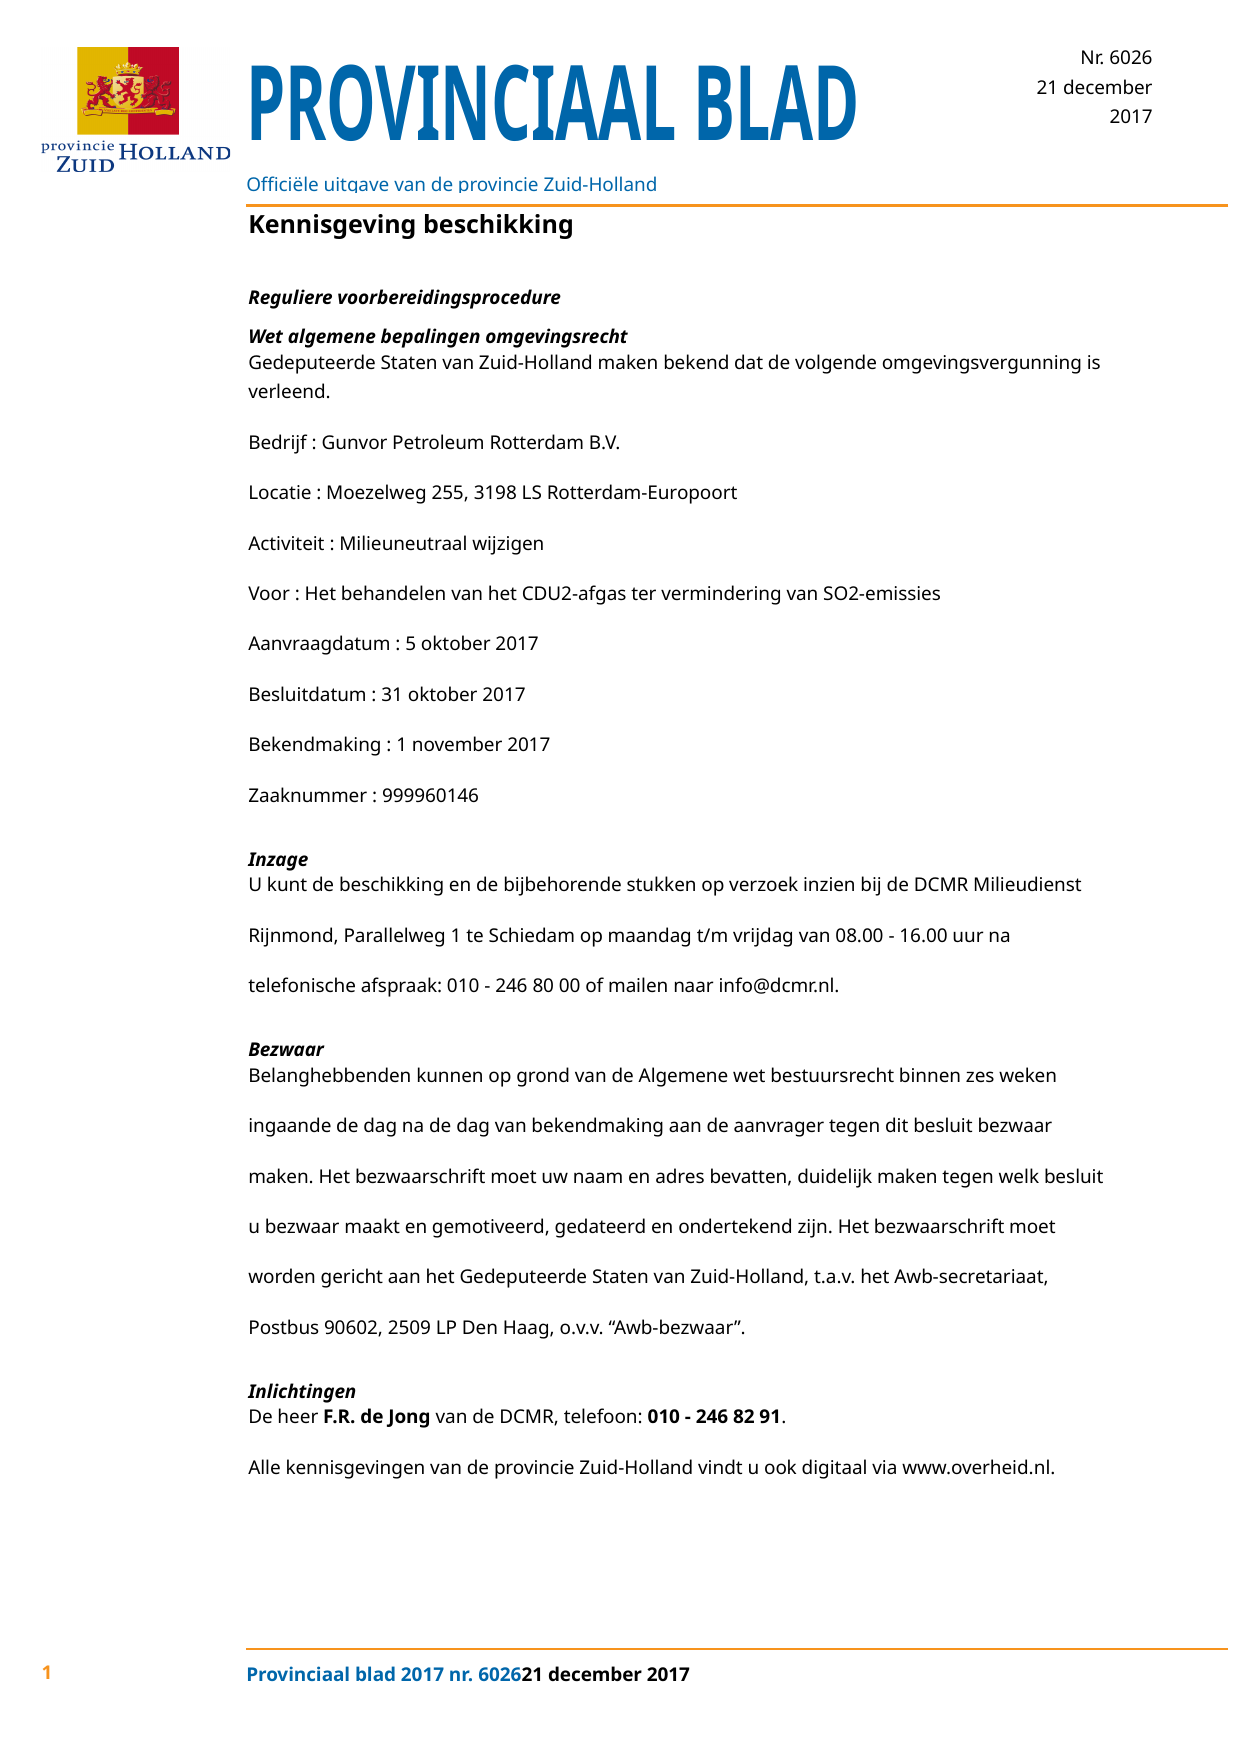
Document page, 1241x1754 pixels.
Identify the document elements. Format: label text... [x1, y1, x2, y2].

text U kunt de beschikking en de bijbehorende stukken op verzoek inzien bij de DCMR Milieudienst [248, 871, 1152, 897]
text Gedeputeerde Staten van Zuid-Holland maken bekend dat de volgende omgevingsvergunning is verleend. [248, 349, 1152, 404]
text Inlichtingen [248, 1378, 1152, 1404]
text Belanghebbenden kunnen op grond van de Algemene wet bestuursrecht binnen zes weken [248, 1062, 1152, 1088]
text worden gericht aan het Gedeputeerde Staten van Zuid-Holland, t.a.v. het Awb-secretariaat, [248, 1264, 1152, 1289]
text Kennisgeving beschikking [248, 207, 1152, 241]
text Voor : Het behandelen van het CDU2-afgas ter vermindering van SO2-emissies [248, 580, 1152, 606]
text Aanvraagdatum : 5 oktober 2017 [248, 631, 1152, 656]
text Bekendmaking : 1 november 2017 [248, 731, 1152, 757]
text Besluitdatum : 31 oktober 2017 [248, 681, 1152, 707]
text Locatie : Moezelweg 255, 3198 LS Rotterdam-Europoort [248, 479, 1152, 505]
text De heer F.R. de Jong van de DCMR, telefoon: 010 - 246 82 91. [248, 1404, 1152, 1429]
picture [41, 47, 231, 172]
text Reguliere voorbereidingsprocedure [248, 284, 1152, 309]
text Activiteit : Milieuneutraal wijzigen [248, 530, 1152, 555]
text u bezwaar maakt en gemotiveerd, gedateerd en ondertekend zijn. Het bezwaarschrift moet [248, 1213, 1152, 1239]
text Inzage [248, 846, 1152, 871]
text Postbus 90602, 2509 LP Den Haag, o.v.v. “Awb-bezwaar”. [248, 1314, 1152, 1340]
text Bezwaar [248, 1036, 1152, 1062]
text Rijnmond, Parallelweg 1 te Schiedam op maandag t/m vrijdag van 08.00 - 16.00 uur na [248, 922, 1152, 948]
text telefonische afspraak: 010 - 246 80 00 of mailen naar info@dcmr.nl. [248, 972, 1152, 998]
text Wet algemene bepalingen omgevingsrecht [248, 323, 1152, 349]
text Alle kennisgevingen van de provincie Zuid-Holland vindt u ook digitaal via www.overheid.nl. [248, 1454, 1152, 1480]
text ingaande de dag na de dag van bekendmaking aan de aanvrager tegen dit besluit bezwaar [248, 1112, 1152, 1138]
text Zaaknummer : 999960146 [248, 782, 1152, 807]
text maken. Het bezwaarschrift moet uw naam en adres bevatten, duidelijk maken tegen welk besluit [248, 1163, 1152, 1188]
text Bedrijf : Gunvor Petroleum Rotterdam B.V. [248, 429, 1152, 454]
